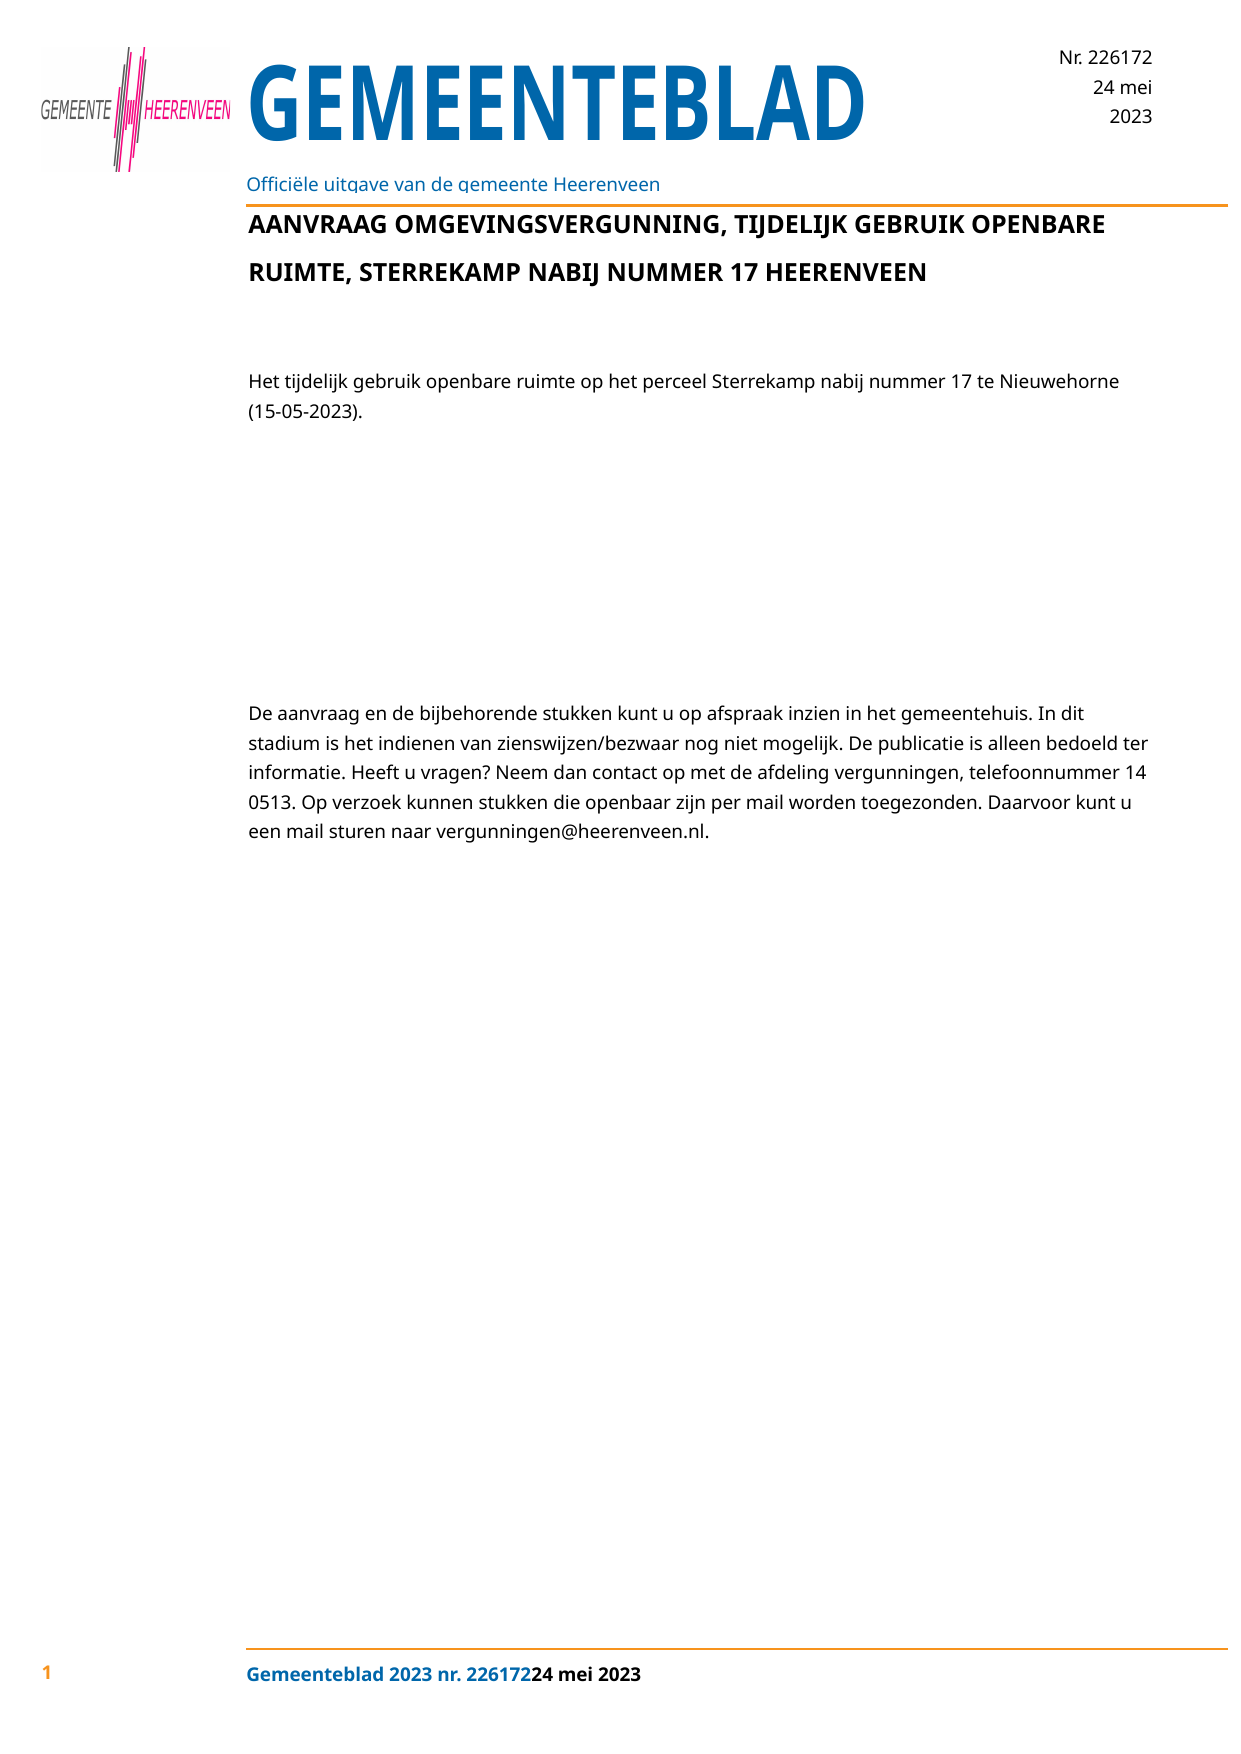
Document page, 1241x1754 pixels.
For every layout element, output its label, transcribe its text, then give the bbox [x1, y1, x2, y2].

text De aanvraag en de bijbehorende stukken kunt u op afspraak inzien in het gemeentehuis. In dit stadium is het indienen van zienswijzen/bezwaar nog niet mogelijk. De publicatie is alleen bedoeld ter informatie. Heeft u vragen? Neem dan contact op met de afdeling vergunningen, telefoonnummer 14 0513. Op verzoek kunnen stukken die openbaar zijn per mail worden toegezonden. Daarvoor kunt u een mail sturen naar vergunningen@heerenveen.nl. [248, 700, 1152, 844]
picture [41, 47, 231, 172]
text AANVRAAG OMGEVINGSVERGUNNING, TIJDELIJK GEBRUIK OPENBARE RUIMTE, STERREKAMP NABIJ NUMMER 17 HEERENVEEN [248, 207, 1152, 288]
text Het tijdelijk gebruik openbare ruimte op het perceel Sterrekamp nabij nummer 17 te Nieuwehorne (15-05-2023). [248, 368, 1152, 424]
